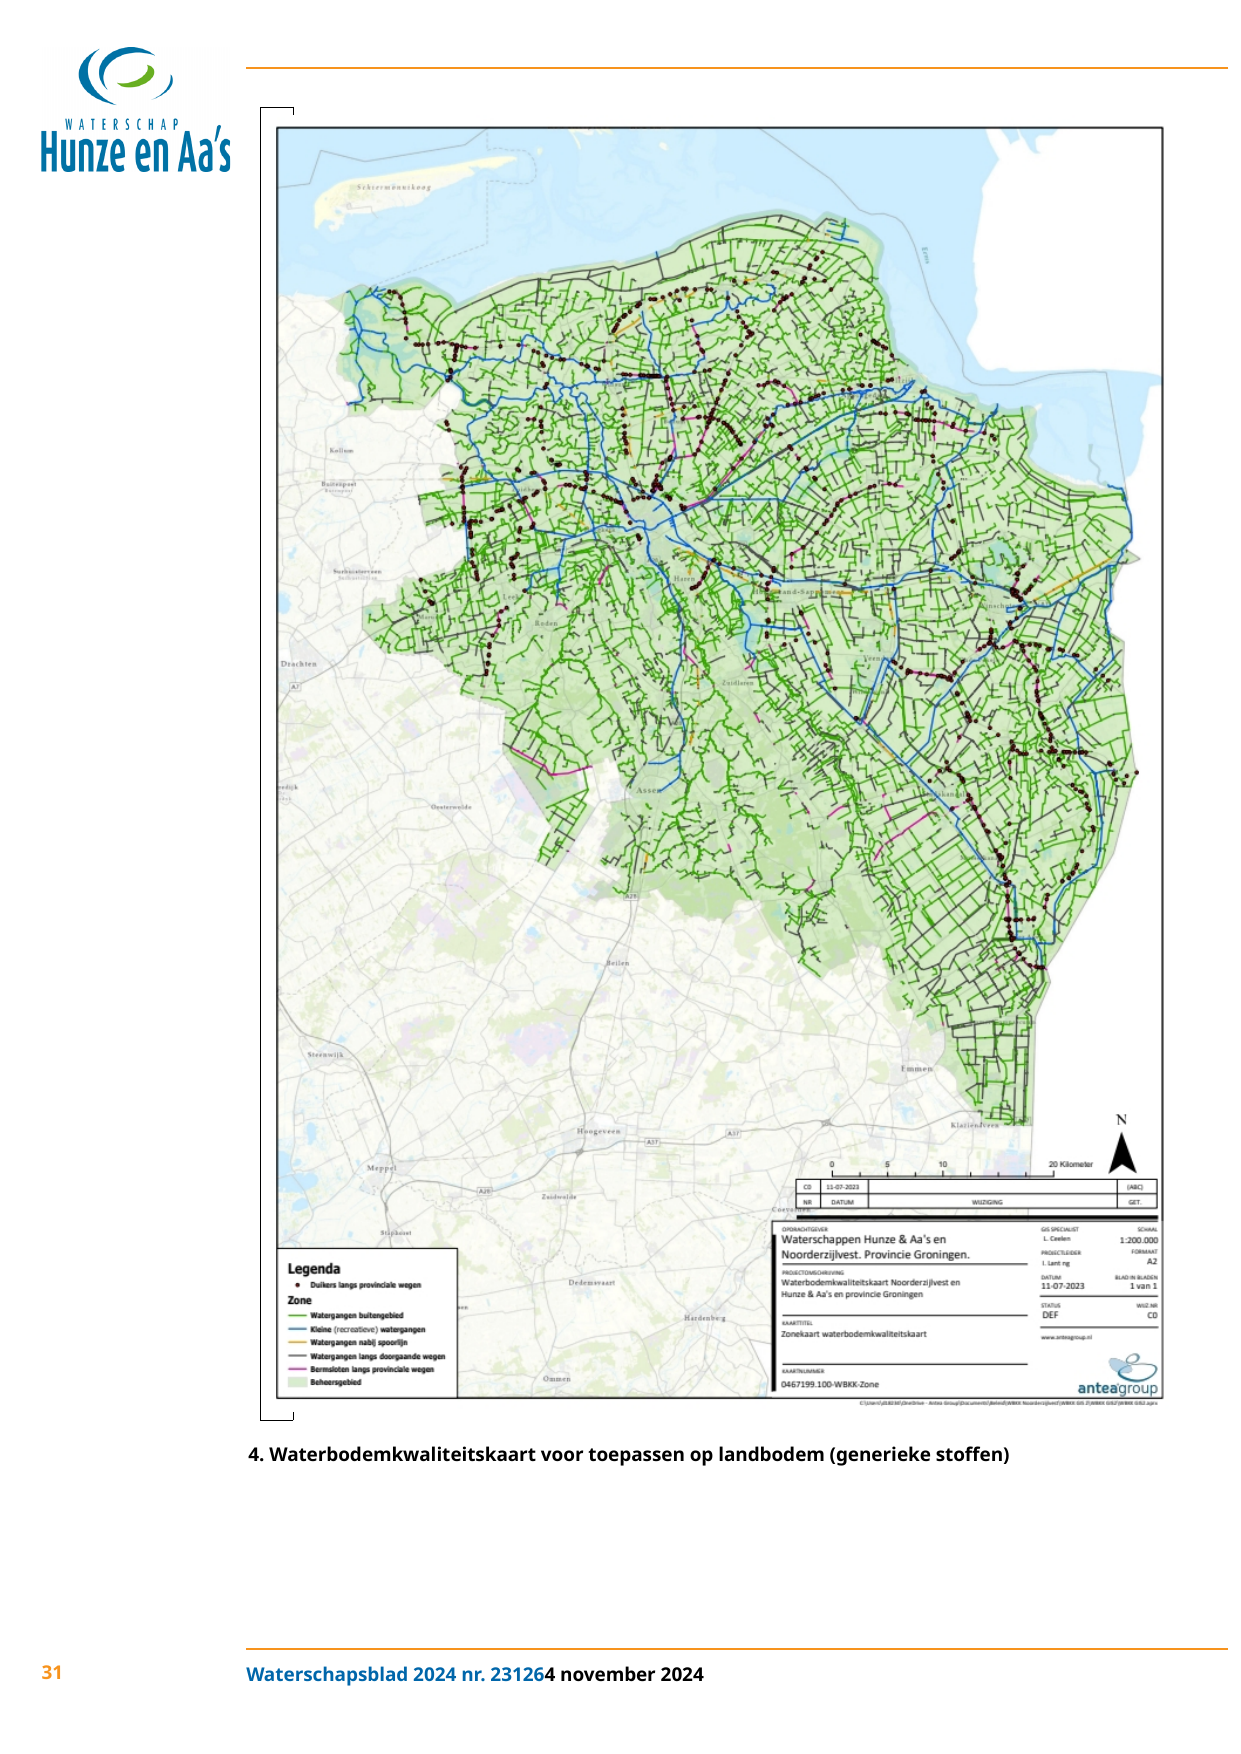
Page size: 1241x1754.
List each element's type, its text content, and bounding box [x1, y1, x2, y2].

picture [183, 163, 191, 172]
picture [41, 47, 231, 172]
picture [47, 154, 51, 172]
text 4. Waterbodemkwaliteitskaart voor toepassen op landbodem (generieke stoffen) [248, 1442, 1152, 1467]
picture [268, 115, 1173, 1412]
picture [226, 145, 231, 156]
